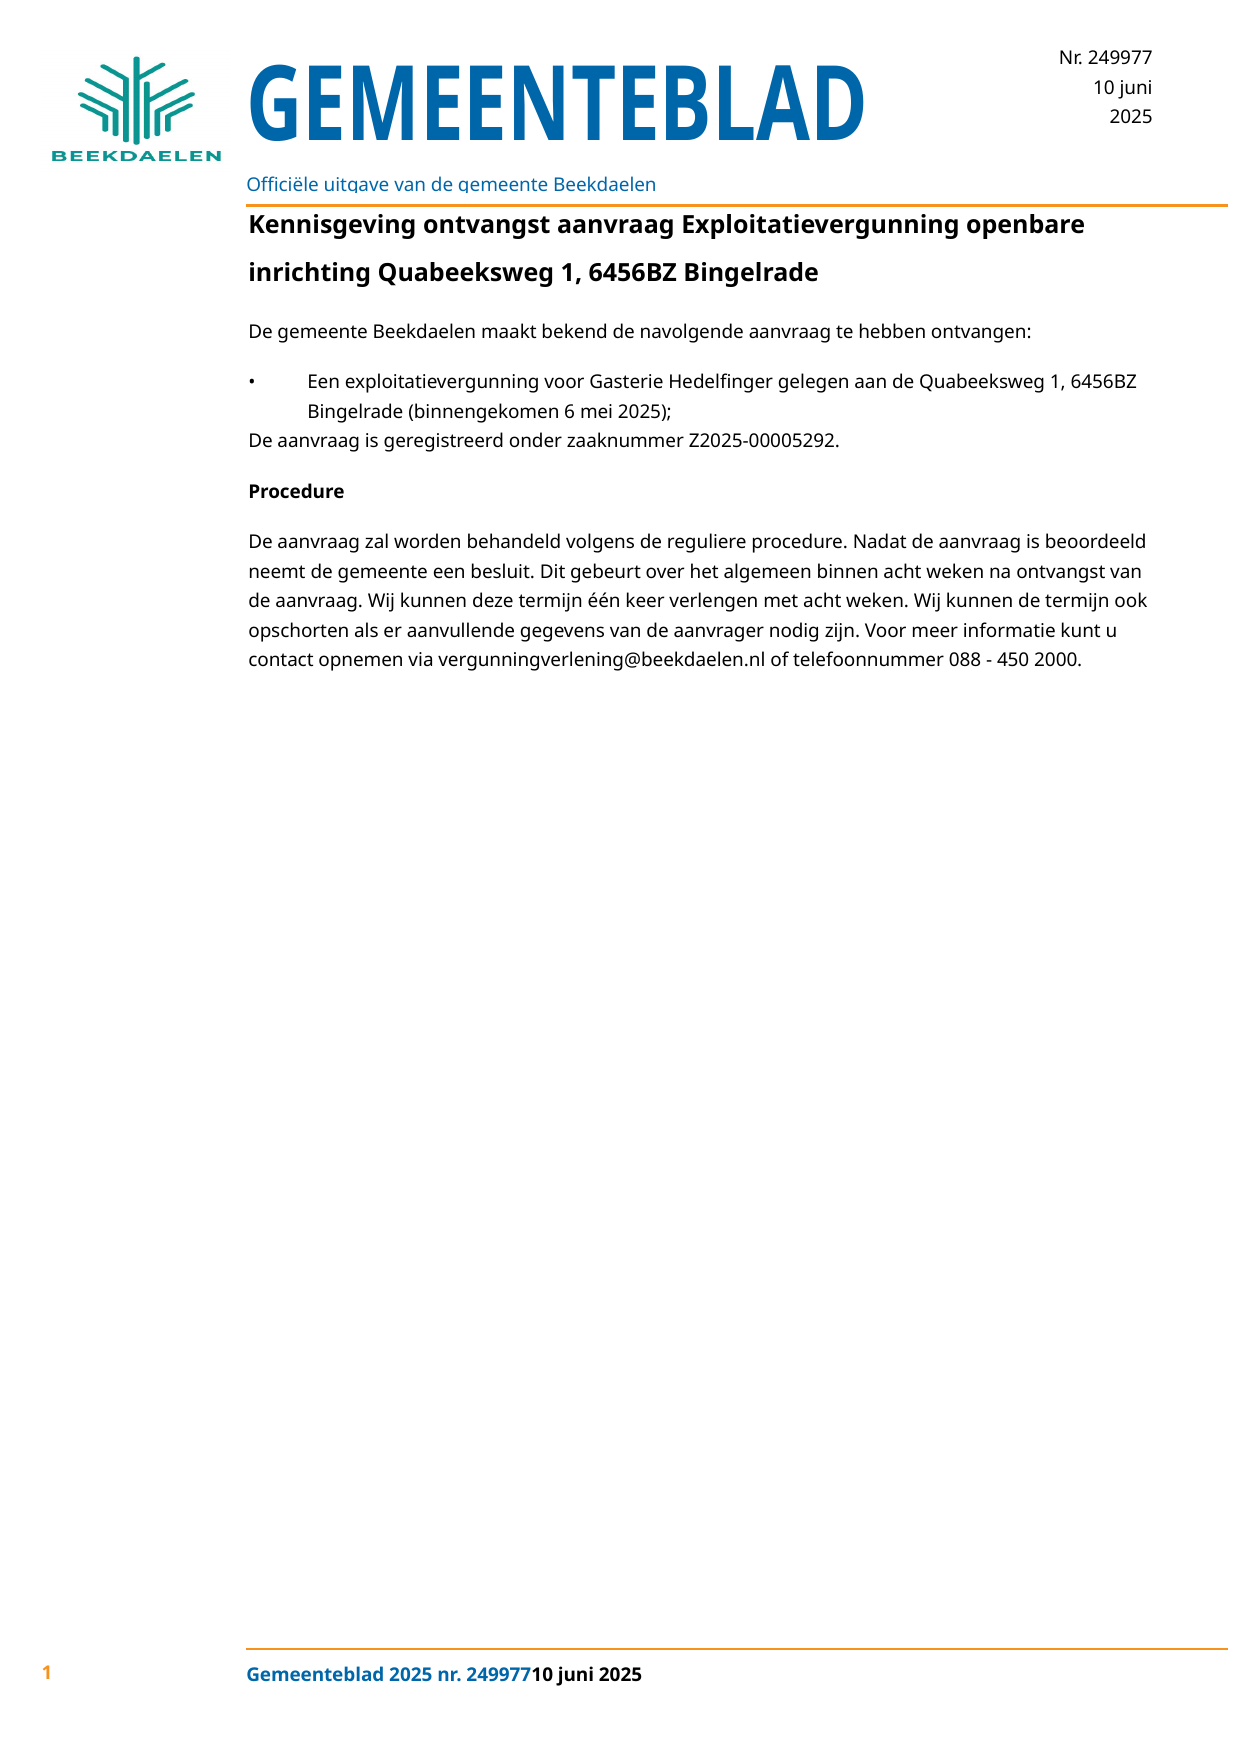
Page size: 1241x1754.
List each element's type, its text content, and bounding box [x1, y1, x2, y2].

list Een exploitatievergunning voor Gasterie Hedelfinger gelegen aan de Quabeeksweg 1, 6456BZ Bingelrade (binnengekomen 6 mei 2025); [248, 368, 1152, 424]
text De aanvraag zal worden behandeld volgens de reguliere procedure. Nadat de aanvraag is beoordeeld neemt de gemeente een besluit. Dit gebeurt over het algemeen binnen acht weken na ontvangst van de aanvraag. Wij kunnen deze termijn één keer verlengen met acht weken. Wij kunnen de termijn ook opschorten als er aanvullende gegevens van de aanvrager nodig zijn. Voor meer informatie kunt u contact opnemen via vergunningverlening@beekdaelen.nl of telefoonnummer 088 - 450 2000. [248, 528, 1152, 672]
picture [41, 47, 231, 172]
text Procedure [248, 478, 1152, 504]
text Kennisgeving ontvangst aanvraag Exploitatievergunning openbare inrichting Quabeeksweg 1, 6456BZ Bingelrade [248, 207, 1152, 288]
text De gemeente Beekdaelen maakt bekend de navolgende aanvraag te hebben ontvangen: [248, 318, 1152, 344]
text De aanvraag is geregistreerd onder zaaknummer Z2025-00005292. [248, 427, 1152, 453]
